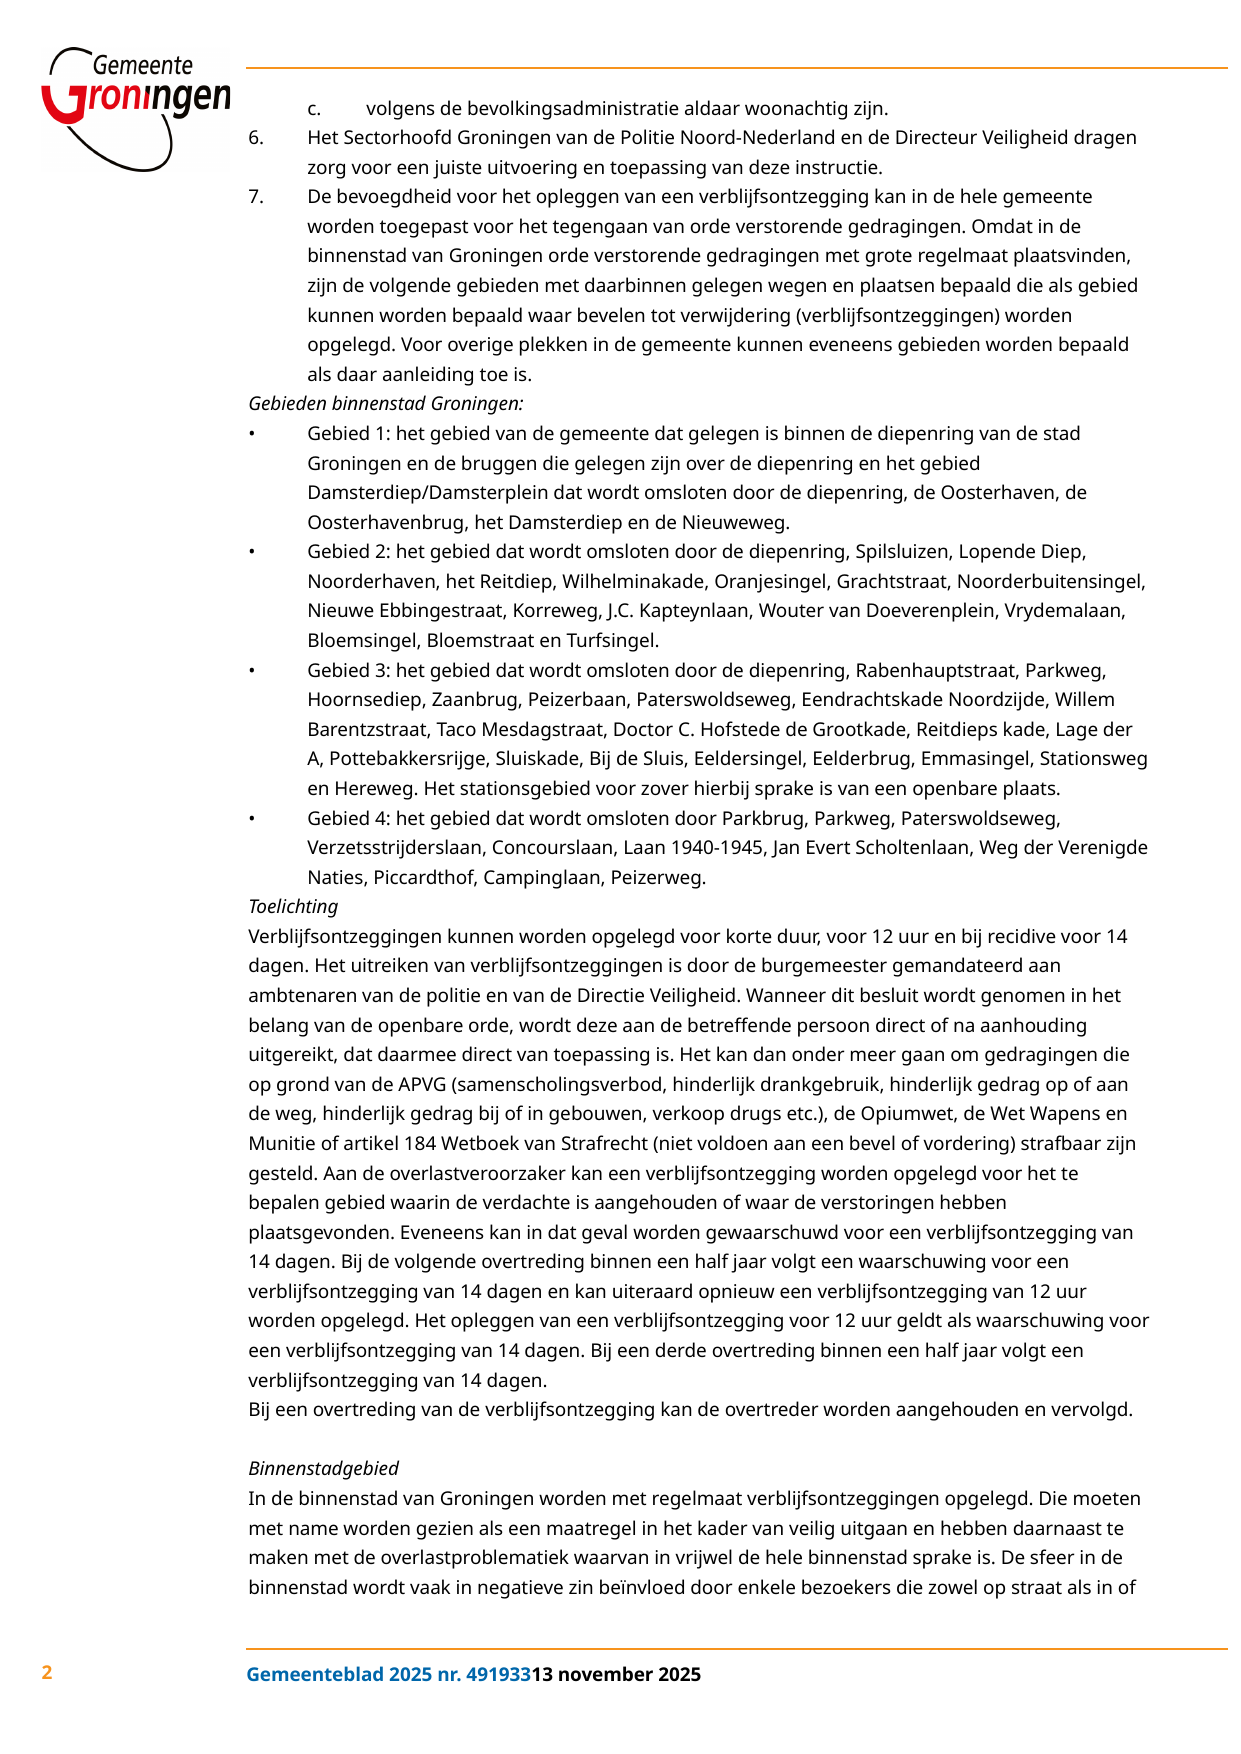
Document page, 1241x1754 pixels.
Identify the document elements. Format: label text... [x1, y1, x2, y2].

list Gebied 4: het gebied dat wordt omsloten door Parkbrug, Parkweg, Paterswoldseweg, Verzetsstrijderslaan, Concourslaan, Laan 1940-1945, Jan Evert Scholtenlaan, Weg der Verenigde Naties, Piccardthof, Campinglaan, Peizerweg. [248, 805, 1152, 890]
text Binnenstadgebied [248, 1456, 1152, 1481]
list Het Sectorhoofd Groningen van de Politie Noord-Nederland en de Directeur Veiligheid dragen zorg voor een juiste uitvoering en toepassing van deze instructie. [248, 124, 1152, 180]
list volgens de bevolkingsadministratie aldaar woonachtig zijn. [307, 95, 1152, 121]
list Gebied 3: het gebied dat wordt omsloten door de diepenring, Rabenhauptstraat, Parkweg, Hoornsediep, Zaanbrug, Peizerbaan, Paterswoldseweg, Eendrachtskade Noordzijde, Willem Barentzstraat, Taco Mesdagstraat, Doctor C. Hofstede de Grootkade, Reitdieps kade, Lage der A, Pottebakkersrijge, Sluiskade, Bij de Sluis, Eeldersingel, Eelderbrug, Emmasingel, Stationsweg en Hereweg. Het stationsgebied voor zover hierbij sprake is van een openbare plaats. [248, 657, 1152, 801]
list Gebied 1: het gebied van de gemeente dat gelegen is binnen de diepenring van de stad Groningen en de bruggen die gelegen zijn over de diepenring en het gebied Damsterdiep/Damsterplein dat wordt omsloten door de diepenring, de Oosterhaven, de Oosterhavenbrug, het Damsterdiep en de Nieuweweg. [248, 420, 1152, 535]
list De bevoegdheid voor het opleggen van een verblijfsontzegging kan in de hele gemeente worden toegepast voor het tegengaan van orde verstorende gedragingen. Omdat in de binnenstad van Groningen orde verstorende gedragingen met grote regelmaat plaatsvinden, zijn de volgende gebieden met daarbinnen gelegen wegen en plaatsen bepaald die als gebied kunnen worden bepaald waar bevelen tot verwijdering (verblijfsontzeggingen) worden opgelegd. Voor overige plekken in de gemeente kunnen eveneens gebieden worden bepaald als daar aanleiding toe is. [248, 183, 1152, 387]
text Verblijfsontzeggingen kunnen worden opgelegd voor korte duur, voor 12 uur en bij recidive voor 14 dagen. Het uitreiken van verblijfsontzeggingen is door de burgemeester gemandateerd aan ambtenaren van de politie en van de Directie Veiligheid. Wanneer dit besluit wordt genomen in het belang van de openbare orde, wordt deze aan de betreffende persoon direct of na aanhouding uitgereikt, dat daarmee direct van toepassing is. Het kan dan onder meer gaan om gedragingen die op grond van de APVG (samenscholingsverbod, hinderlijk drankgebruik, hinderlijk gedrag op of aan de weg, hinderlijk gedrag bij of in gebouwen, verkoop drugs etc.), de Opiumwet, de Wet Wapens en Munitie of artikel 184 Wetboek van Strafrecht (niet voldoen aan een bevel of vordering) strafbaar zijn gesteld. Aan de overlastveroorzaker kan een verblijfsontzegging worden opgelegd voor het te bepalen gebied waarin de verdachte is aangehouden of waar de verstoringen hebben plaatsgevonden. Eveneens kan in dat geval worden gewaarschuwd voor een verblijfsontzegging van 14 dagen. Bij de volgende overtreding binnen een half jaar volgt een waarschuwing voor een verblijfsontzegging van 14 dagen en kan uiteraard opnieuw een verblijfsontzegging van 12 uur worden opgelegd. Het opleggen van een verblijfsontzegging voor 12 uur geldt als waarschuwing voor een verblijfsontzegging van 14 dagen. Bij een derde overtreding binnen een half jaar volgt een verblijfsontzegging van 14 dagen. [248, 923, 1152, 1393]
text Bij een overtreding van de verblijfsontzegging kan de overtreder worden aangehouden en vervolgd. [248, 1396, 1152, 1422]
text Gebieden binnenstad Groningen: [248, 391, 1152, 416]
text Toelichting [248, 893, 1152, 919]
list Gebied 2: het gebied dat wordt omsloten door de diepenring, Spilsluizen, Lopende Diep, Noorderhaven, het Reitdiep, Wilhelminakade, Oranjesingel, Grachtstraat, Noorderbuitensingel, Nieuwe Ebbingestraat, Korreweg, J.C. Kapteynlaan, Wouter van Doeverenplein, Vrydemalaan, Bloemsingel, Bloemstraat en Turfsingel. [248, 538, 1152, 653]
picture [41, 47, 231, 172]
text In de binnenstad van Groningen worden met regelmaat verblijfsontzeggingen opgelegd. Die moeten met name worden gezien als een maatregel in het kader van veilig uitgaan en hebben daarnaast te maken met de overlastproblematiek waarvan in vrijwel de hele binnenstad sprake is. De sfeer in de binnenstad wordt vaak in negatieve zin beïnvloed door enkele bezoekers die zowel op straat als in of [248, 1485, 1152, 1600]
